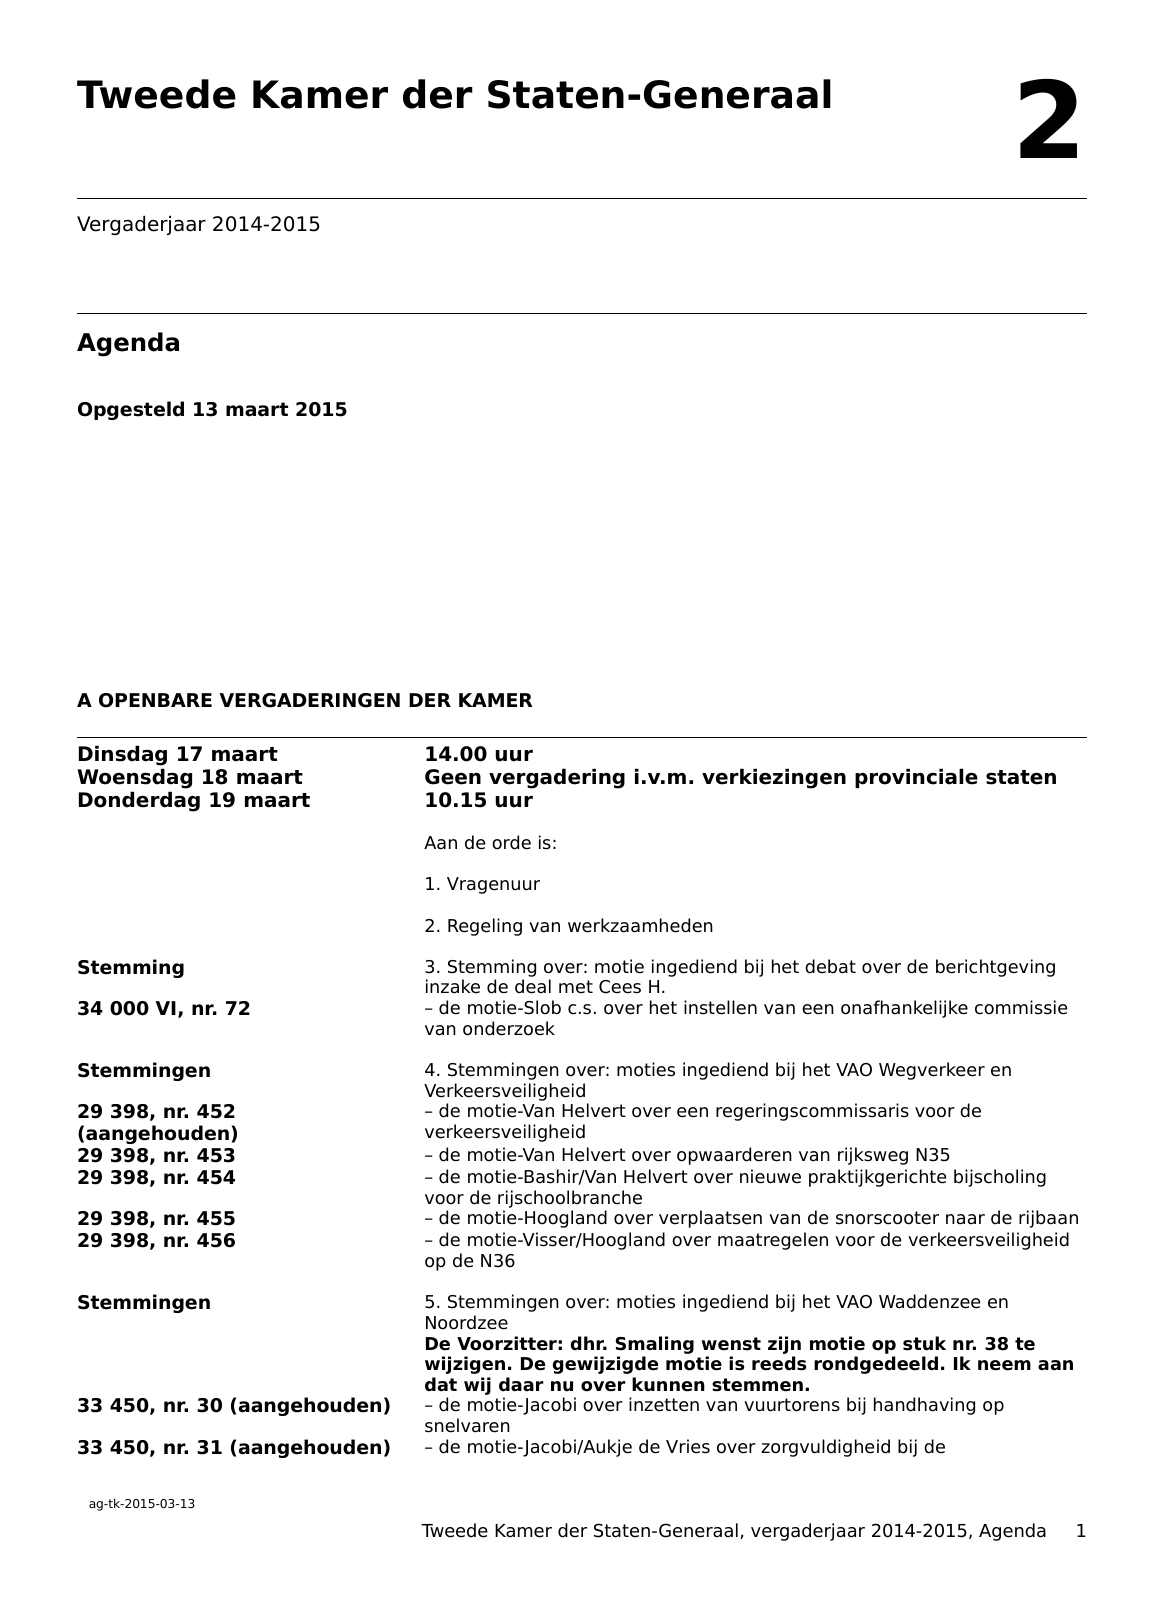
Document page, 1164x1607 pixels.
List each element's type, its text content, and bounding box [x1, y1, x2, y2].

table_cell [418, 813, 1087, 833]
table_cell – de motie-Jacobi/Aukje de Vries over zorgvuldigheid bij de [418, 1437, 1087, 1458]
table_cell Aan de orde is: [418, 833, 1087, 854]
table_cell Agenda [77, 314, 422, 357]
table_cell – de motie-Van Helvert over een regeringscommissaris voor de verkeersveiligheid [418, 1101, 1087, 1145]
table_cell [401, 854, 418, 874]
table_cell [77, 895, 401, 916]
table_cell – de motie-Van Helvert over opwaarderen van rijksweg N35 [418, 1145, 1087, 1167]
table_header 2 [886, 59, 1087, 198]
table_cell 29 398, nr. 452 (aangehouden) [77, 1101, 401, 1145]
table_cell [77, 1272, 401, 1292]
table_cell – de motie-Visser/Hoogland over maatregelen voor de verkeersveiligheid op de N36 [418, 1230, 1087, 1272]
table_cell Stemming [77, 957, 401, 998]
table_cell [401, 1395, 418, 1437]
table_cell [401, 1292, 418, 1333]
table_cell [401, 1230, 418, 1272]
table_cell [401, 1334, 418, 1395]
table_cell 5. Stemmingen over: moties ingediend bij het VAO Waddenzee en Noordzee [418, 1292, 1087, 1333]
table_cell [422, 314, 1087, 357]
table_cell [401, 789, 418, 812]
table_cell [401, 1437, 418, 1458]
table_cell 29 398, nr. 454 [77, 1167, 401, 1208]
table_cell 29 398, nr. 456 [77, 1230, 401, 1272]
table_cell [77, 916, 401, 936]
table_cell 10.15 uur [418, 789, 1087, 812]
table_cell [401, 813, 418, 833]
table_cell [401, 874, 418, 895]
table_cell [418, 854, 1087, 874]
table_cell 3. Stemming over: motie ingediend bij het debat over de berichtgeving inzake de deal met Cees H. [418, 957, 1087, 998]
table_cell [418, 895, 1087, 916]
table_cell [401, 833, 418, 854]
table_cell – de motie-Bashir/Van Helvert over nieuwe praktijkgerichte bijscholing voor de rijschoolbranche [418, 1167, 1087, 1208]
table_cell [401, 957, 418, 998]
table_cell Geen vergadering i.v.m. verkiezingen provinciale staten [418, 766, 1087, 789]
table_cell 2. Regeling van werkzaamheden [418, 916, 1087, 936]
table_cell – de motie-Jacobi over inzetten van vuurtorens bij handhaving op snelvaren [418, 1395, 1087, 1437]
table_cell [401, 895, 418, 916]
table_cell [418, 936, 1087, 957]
table_cell [401, 1060, 418, 1101]
table_cell 33 450, nr. 31 (aangehouden) [77, 1437, 401, 1458]
table_cell [401, 936, 418, 957]
table_cell [401, 1101, 418, 1145]
table_cell [77, 1334, 401, 1395]
table_cell [77, 813, 401, 833]
table_cell [77, 854, 401, 874]
table_cell [401, 1039, 418, 1060]
table_header [401, 738, 418, 766]
table_cell 1. Vragenuur [418, 874, 1087, 895]
table_cell [418, 1272, 1087, 1292]
table_cell Donderdag 19 maart [77, 789, 401, 812]
table_cell [401, 1272, 418, 1292]
table_cell 29 398, nr. 453 [77, 1145, 401, 1167]
table_cell [77, 874, 401, 895]
table_cell Vergaderjaar 2014-2015 [77, 199, 1087, 313]
table_cell 33 450, nr. 30 (aangehouden) [77, 1395, 401, 1437]
table_header Tweede Kamer der Staten-Generaal [77, 59, 886, 198]
table_cell 29 398, nr. 455 [77, 1208, 401, 1230]
table_cell [77, 833, 401, 854]
table_cell Stemmingen [77, 1060, 401, 1101]
table_cell [77, 936, 401, 957]
table_cell [401, 998, 418, 1039]
table_cell 4. Stemmingen over: moties ingediend bij het VAO Wegverkeer en Verkeersveiligheid [418, 1060, 1087, 1101]
table_cell [418, 1039, 1087, 1060]
table_cell – de motie-Hoogland over verplaatsen van de snorscooter naar de rijbaan [418, 1208, 1087, 1230]
table_cell [401, 1167, 418, 1208]
table_cell [401, 766, 418, 789]
subtitle A OPENBARE VERGADERINGEN DER KAMER [77, 690, 1087, 712]
text Opgesteld 13 maart 2015 [77, 399, 1087, 421]
text ag-tk-2015-03-13 [88, 1497, 323, 1511]
table_header 14.00 uur [418, 738, 1087, 766]
table_cell [77, 1039, 401, 1060]
table_header Dinsdag 17 maart [77, 738, 401, 766]
table_cell [401, 916, 418, 936]
table_cell 34 000 VI, nr. 72 [77, 998, 401, 1039]
table_cell Stemmingen [77, 1292, 401, 1333]
table_cell – de motie-Slob c.s. over het instellen van een onafhankelijke commissie van onderzoek [418, 998, 1087, 1039]
table_cell [401, 1208, 418, 1230]
table_cell [401, 1145, 418, 1167]
table_cell De Voorzitter: dhr. Smaling wenst zijn motie op stuk nr. 38 te wijzigen. De gewijzigde motie is reeds rondgedeeld. Ik neem aan dat wij daar nu over kunnen stemmen. [418, 1334, 1087, 1395]
table_cell Woensdag 18 maart [77, 766, 401, 789]
